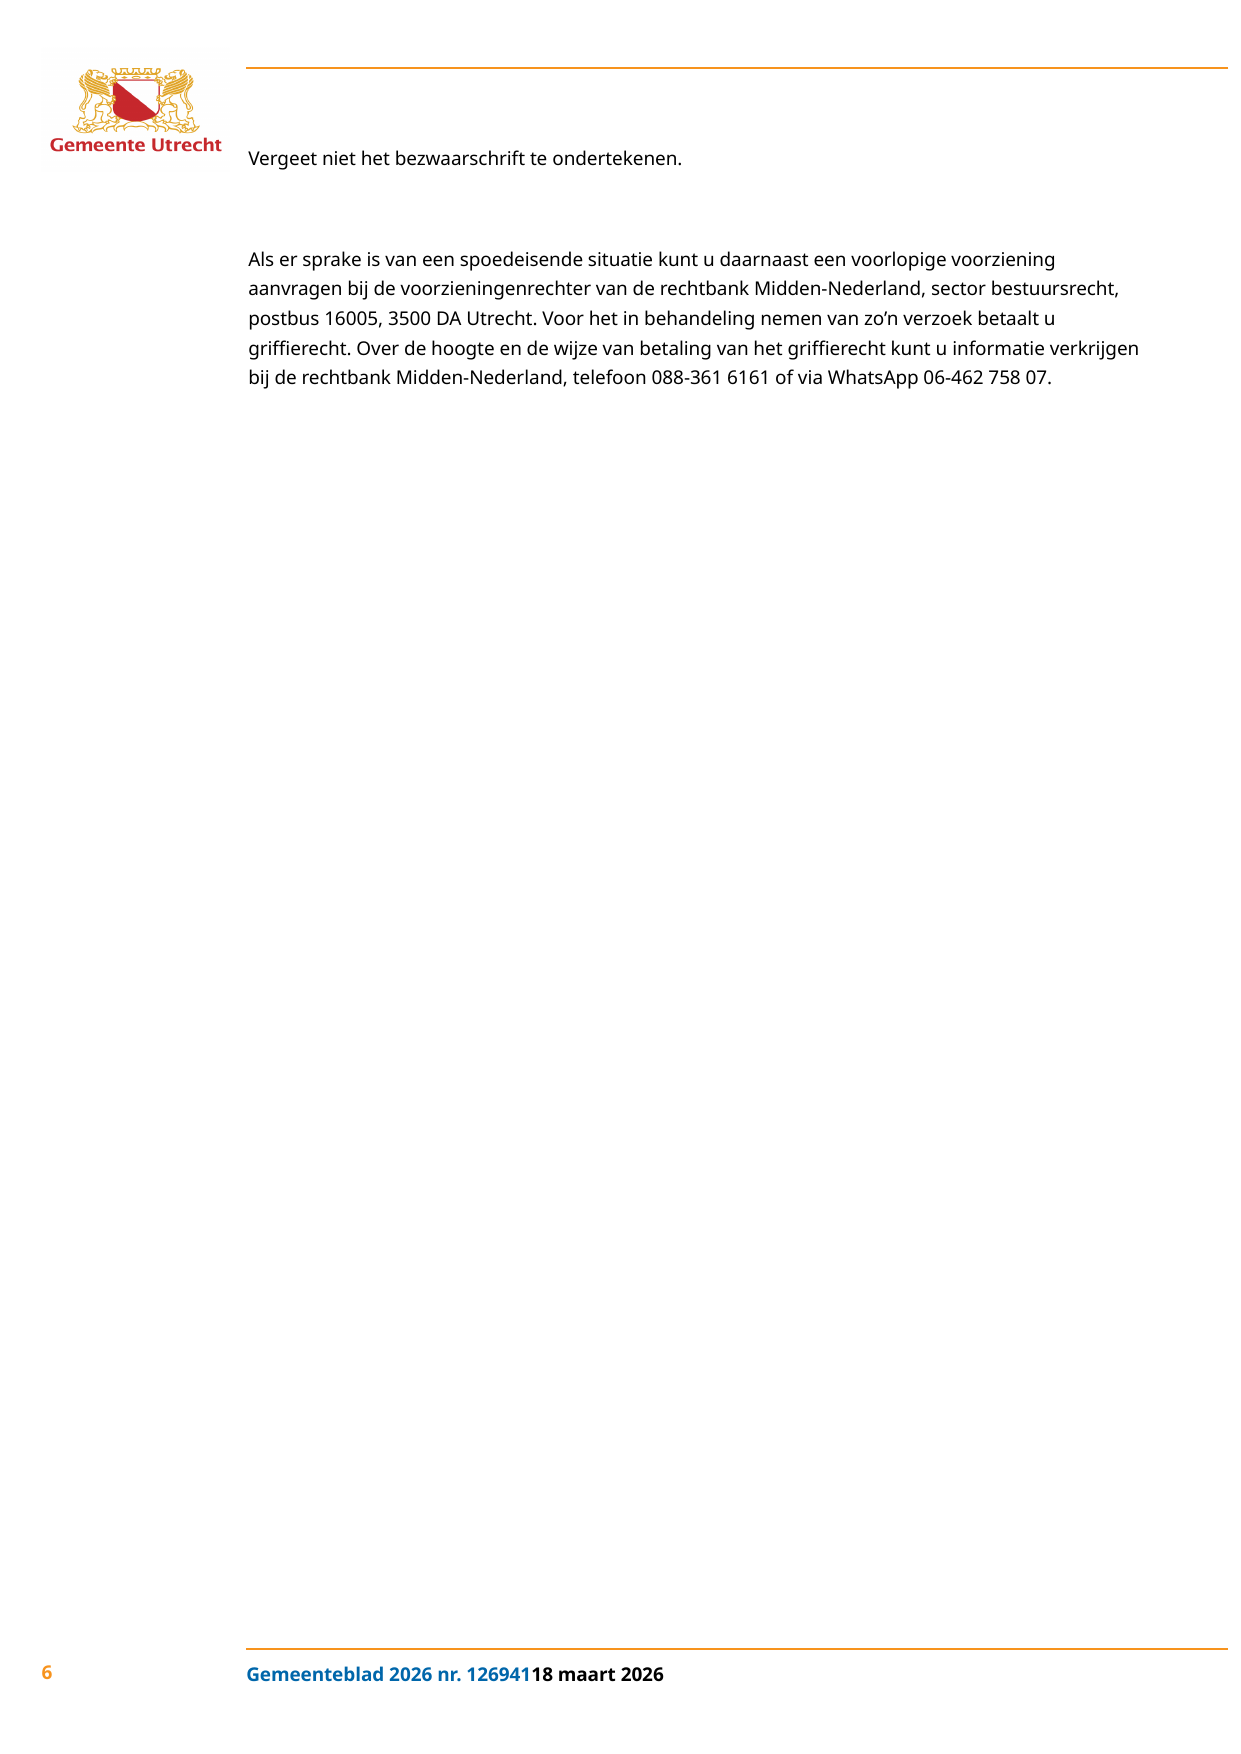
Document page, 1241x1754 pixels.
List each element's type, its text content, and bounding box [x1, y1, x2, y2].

text Als er sprake is van een spoedeisende situatie kunt u daarnaast een voorlopige voorziening aanvragen bij de voorzieningenrechter van de rechtbank Midden-Nederland, sector bestuursrecht, postbus 16005, 3500 DA Utrecht. Voor het in behandeling nemen van zo’n verzoek betaalt u griffierecht. Over de hoogte en de wijze van betaling van het griffierecht kunt u informatie verkrijgen bij de rechtbank Midden-Nederland, telefoon 088-361 6161 of via WhatsApp 06-462 758 07. [248, 246, 1152, 390]
text Vergeet niet het bezwaarschrift te ondertekenen. [248, 145, 1152, 171]
picture [41, 47, 231, 172]
